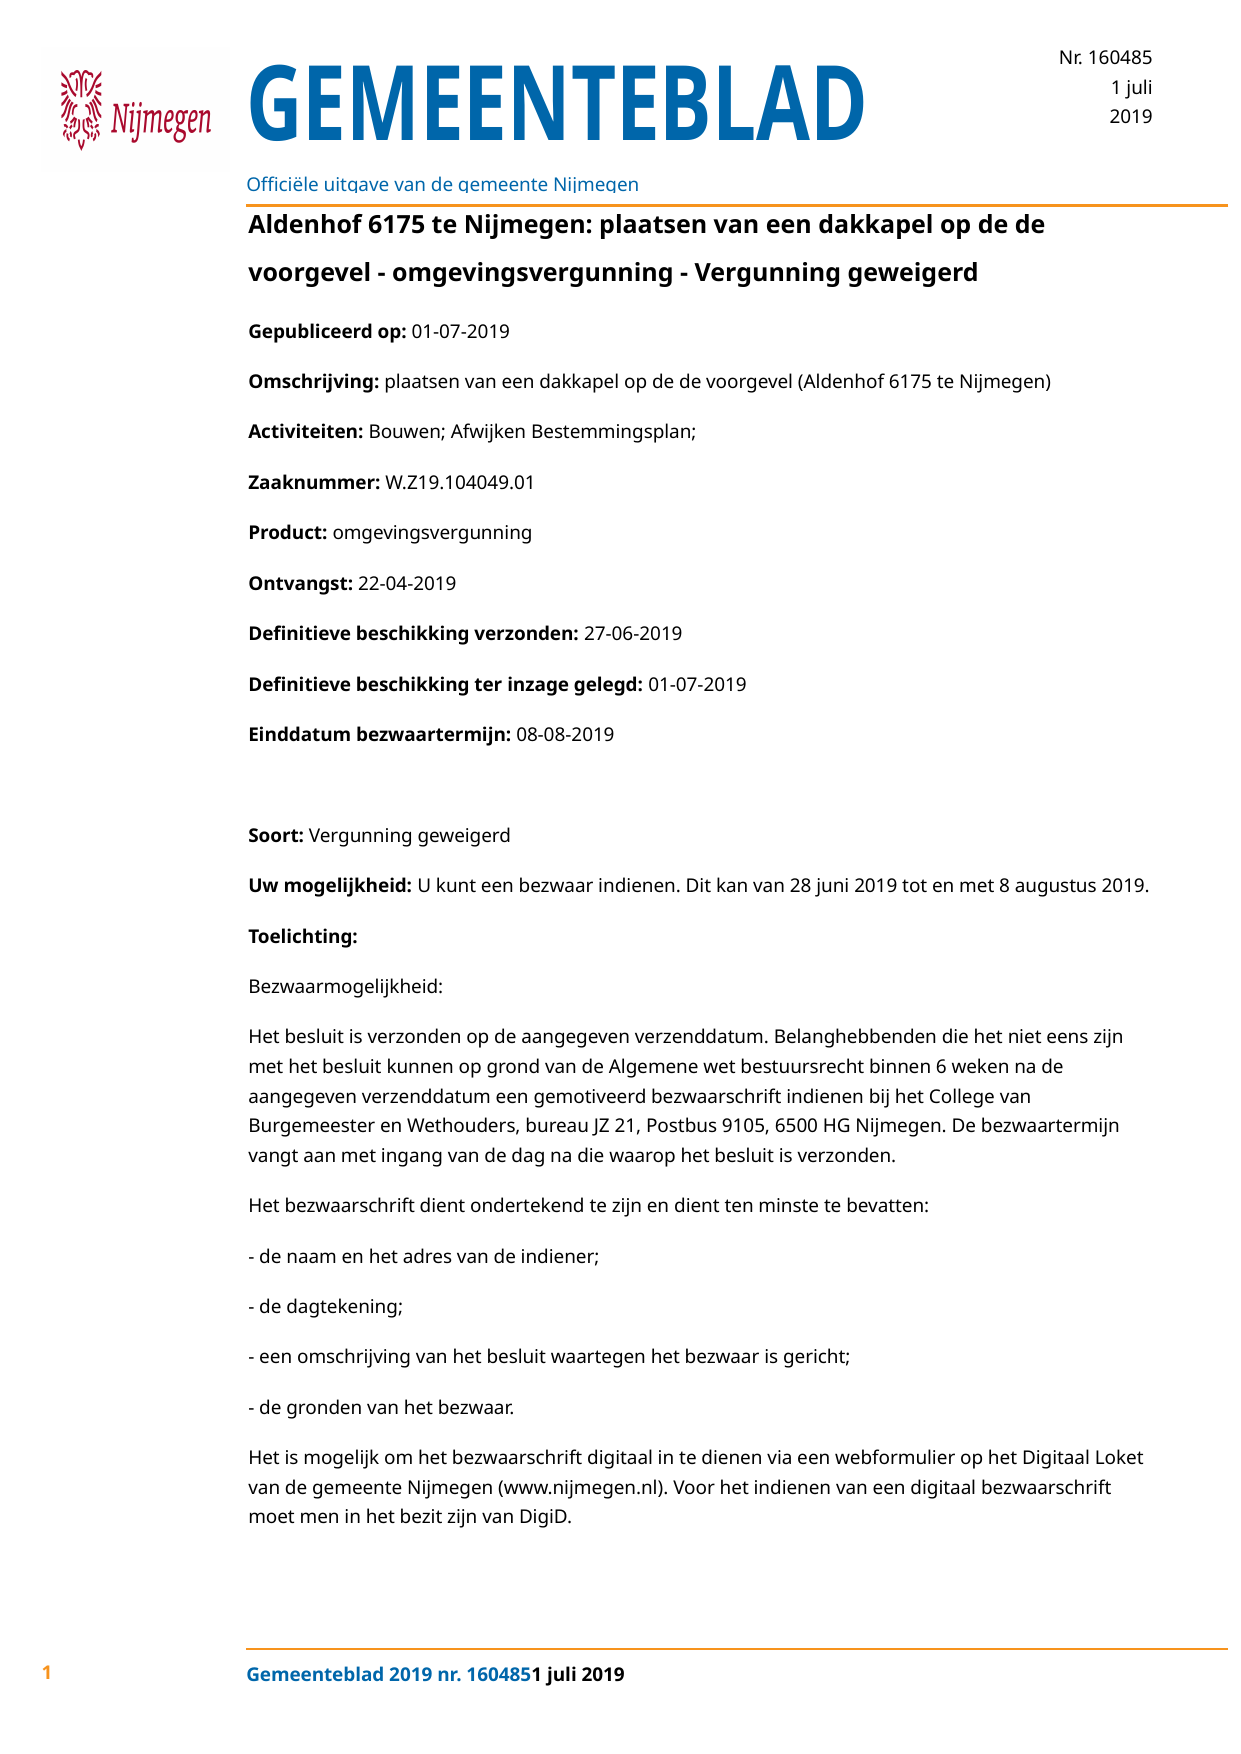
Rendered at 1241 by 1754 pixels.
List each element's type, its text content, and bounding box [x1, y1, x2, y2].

text Definitieve beschikking ter inzage gelegd: 01-07-2019 [248, 671, 1152, 697]
text Soort: Vergunning geweigerd [248, 822, 1152, 848]
text Definitieve beschikking verzonden: 27-06-2019 [248, 620, 1152, 646]
text Bezwaarmogelijkheid: [248, 973, 1152, 999]
text Activiteiten: Bouwen; Afwijken Bestemmingsplan; [248, 419, 1152, 444]
text Omschrijving: plaatsen van een dakkapel op de de voorgevel (Aldenhof 6175 te Nijmegen) [248, 368, 1152, 394]
text - de dagtekening; [248, 1293, 1152, 1319]
text Product: omgevingsvergunning [248, 519, 1152, 545]
text Ontvangst: 22-04-2019 [248, 570, 1152, 596]
text Het bezwaarschrift dient ondertekend te zijn en dient ten minste te bevatten: [248, 1192, 1152, 1218]
text - de gronden van het bezwaar. [248, 1394, 1152, 1420]
text Aldenhof 6175 te Nijmegen: plaatsen van een dakkapel op de de voorgevel - omgevingsvergunning - Vergunning geweigerd [248, 207, 1152, 288]
picture [41, 47, 231, 172]
text Toelichting: [248, 923, 1152, 949]
text Zaaknummer: W.Z19.104049.01 [248, 469, 1152, 495]
text Uw mogelijkheid: U kunt een bezwaar indienen. Dit kan van 28 juni 2019 tot en met 8 augustus 2019. [248, 872, 1152, 898]
text Gepubliceerd op: 01-07-2019 [248, 318, 1152, 344]
text - een omschrijving van het besluit waartegen het bezwaar is gericht; [248, 1344, 1152, 1369]
text - de naam en het adres van de indiener; [248, 1243, 1152, 1269]
text Einddatum bezwaartermijn: 08-08-2019 [248, 721, 1152, 747]
text Het besluit is verzonden op de aangegeven verzenddatum. Belanghebbenden die het niet eens zijn met het besluit kunnen op grond van de Algemene wet bestuursrecht binnen 6 weken na de aangegeven verzenddatum een gemotiveerd bezwaarschrift indienen bij het College van Burgemeester en Wethouders, bureau JZ 21, Postbus 9105, 6500 HG Nijmegen. De bezwaartermijn vangt aan met ingang van de dag na die waarop het besluit is verzonden. [248, 1024, 1152, 1168]
text Het is mogelijk om het bezwaarschrift digitaal in te dienen via een webformulier op het Digitaal Loket van de gemeente Nijmegen (www.nijmegen.nl). Voor het indienen van een digitaal bezwaarschrift moet men in het bezit zijn van DigiD. [248, 1444, 1152, 1529]
